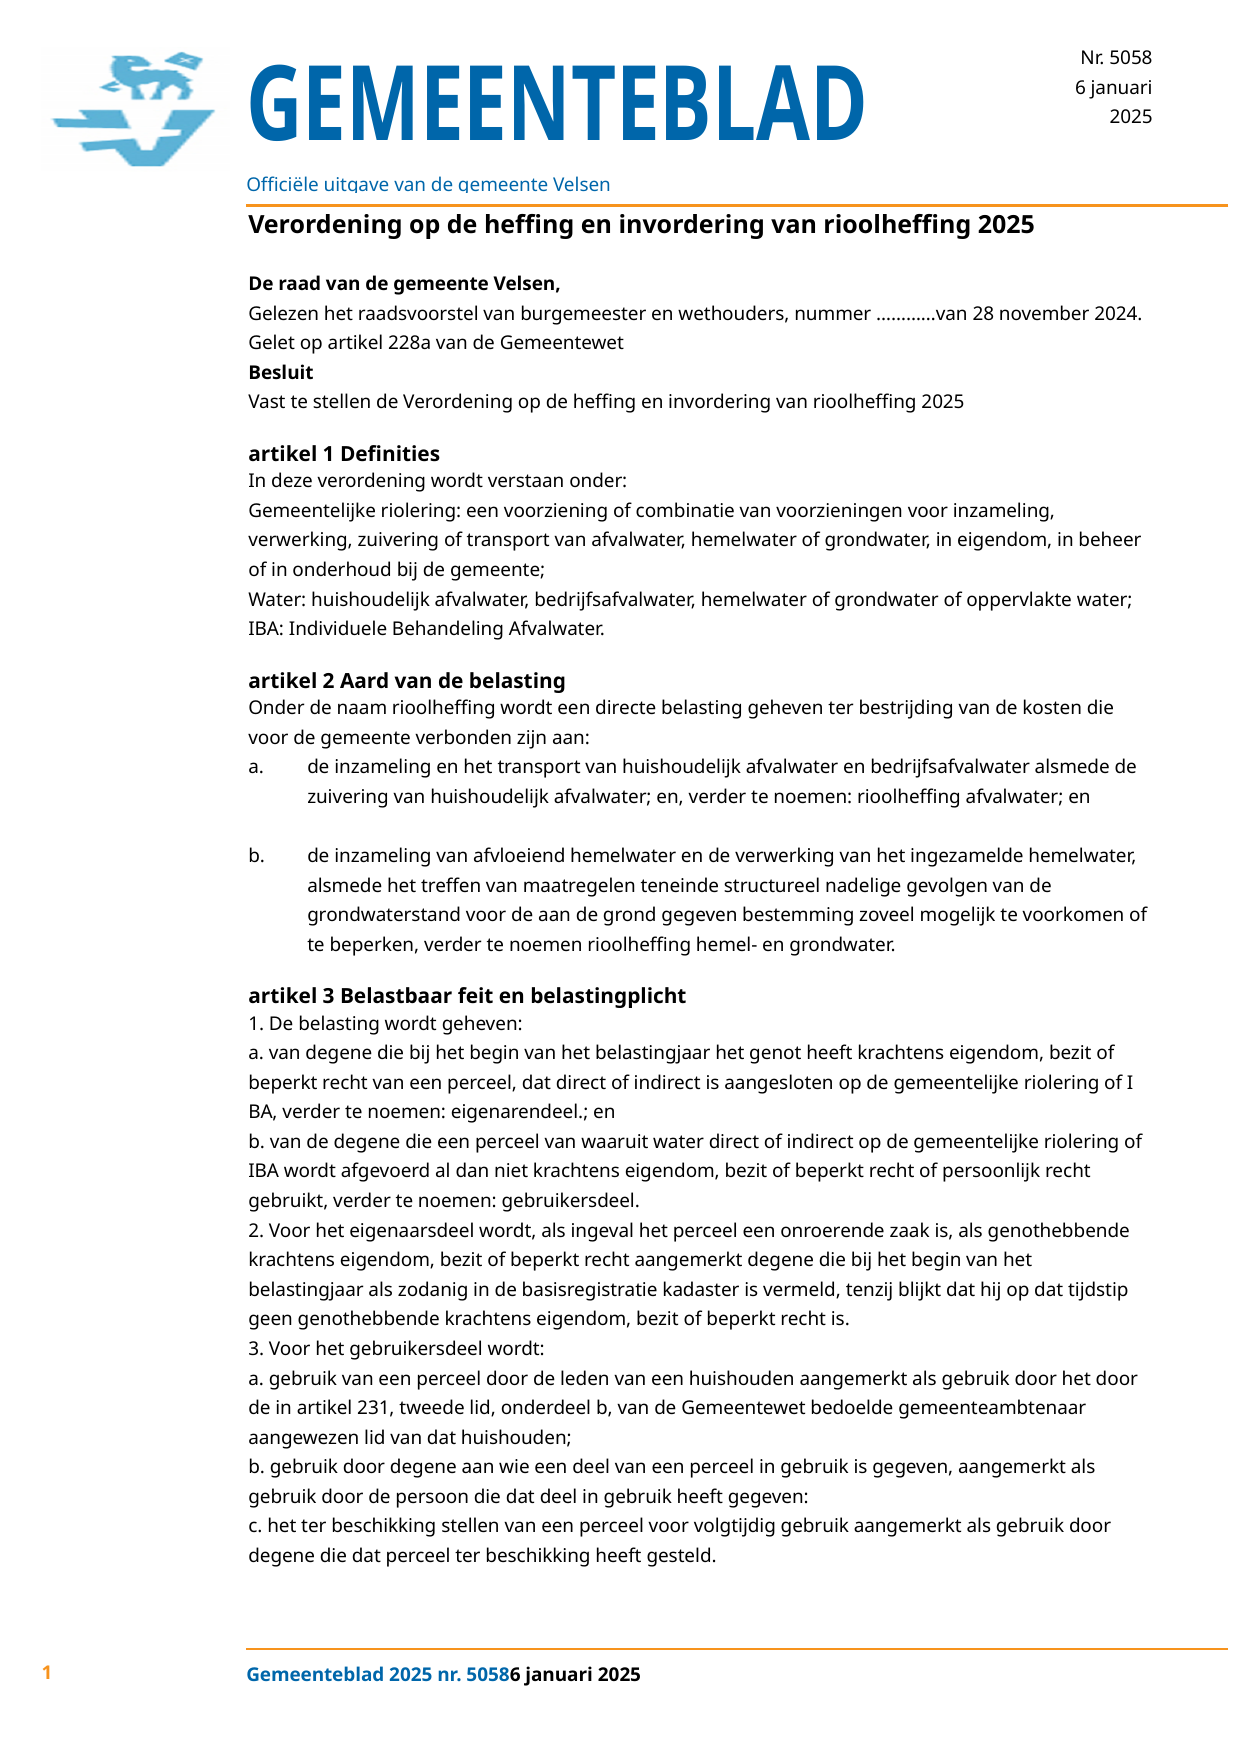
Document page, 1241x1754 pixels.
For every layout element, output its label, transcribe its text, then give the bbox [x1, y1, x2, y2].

text b. gebruik door degene aan wie een deel van een perceel in gebruik is gegeven, aangemerkt als gebruik door de persoon die dat deel in gebruik heeft gegeven: [248, 1453, 1152, 1509]
text 3. Voor het gebruikersdeel wordt: [248, 1335, 1152, 1361]
text artikel 2 Aard van de belasting [248, 666, 1152, 694]
text In deze verordening wordt verstaan onder: [248, 467, 1152, 493]
text Water: huishoudelijk afvalwater, bedrijfsafvalwater, hemelwater of grondwater of oppervlakte water; [248, 586, 1152, 612]
text b. van de degene die een perceel van waaruit water direct of indirect op de gemeentelijke riolering of IBA wordt afgevoerd al dan niet krachtens eigendom, bezit of beperkt recht of persoonlijk recht gebruikt, verder te noemen: gebruikersdeel. [248, 1128, 1152, 1213]
text a. gebruik van een perceel door de leden van een huishouden aangemerkt als gebruik door het door de in artikel 231, tweede lid, onderdeel b, van de Gemeentewet bedoelde gemeenteambtenaar aangewezen lid van dat huishouden; [248, 1365, 1152, 1450]
list de inzameling en het transport van huishoudelijk afvalwater en bedrijfsafvalwater alsmede de zuivering van huishoudelijk afvalwater; en, verder te noemen: rioolheffing afvalwater; en [248, 753, 1152, 809]
text Vast te stellen de Verordening op de heffing en invordering van rioolheffing 2025 [248, 389, 1152, 414]
text IBA: Individuele Behandeling Afvalwater. [248, 615, 1152, 641]
text artikel 1 Definities [248, 439, 1152, 467]
text artikel 3 Belastbaar feit en belastingplicht [248, 981, 1152, 1010]
text Gelezen het raadsvoorstel van burgemeester en wethouders, nummer …………van 28 november 2024. [248, 300, 1152, 326]
text Besluit [248, 359, 1152, 385]
text Onder de naam rioolheffing wordt een directe belasting geheven ter bestrijding van de kosten die voor de gemeente verbonden zijn aan: [248, 694, 1152, 749]
list de inzameling van afvloeiend hemelwater en de verwerking van het ingezamelde hemelwater, alsmede het treffen van maatregelen teneinde structureel nadelige gevolgen van de grondwaterstand voor de aan de grond gegeven bestemming zoveel mogelijk te voorkomen of te beperken, verder te noemen rioolheffing hemel- en grondwater. [248, 842, 1152, 957]
picture [41, 47, 231, 172]
text 1. De belasting wordt geheven: [248, 1010, 1152, 1036]
text c. het ter beschikking stellen van een perceel voor volgtijdig gebruik aangemerkt als gebruik door degene die dat perceel ter beschikking heeft gesteld. [248, 1513, 1152, 1568]
text Gelet op artikel 228a van de Gemeentewet [248, 329, 1152, 355]
text a. van degene die bij het begin van het belastingjaar het genot heeft krachtens eigendom, bezit of beperkt recht van een perceel, dat direct of indirect is aangesloten op de gemeentelijke riolering of I BA, verder te noemen: eigenarendeel.; en [248, 1039, 1152, 1124]
text Verordening op de heffing en invordering van rioolheffing 2025 [248, 207, 1152, 241]
text Gemeentelijke riolering: een voorziening of combinatie van voorzieningen voor inzameling, verwerking, zuivering of transport van afvalwater, hemelwater of grondwater, in eigendom, in beheer of in onderhoud bij de gemeente; [248, 497, 1152, 582]
text 2. Voor het eigenaarsdeel wordt, als ingeval het perceel een onroerende zaak is, als genothebbende krachtens eigendom, bezit of beperkt recht aangemerkt degene die bij het begin van het belastingjaar als zodanig in de basisregistratie kadaster is vermeld, tenzij blijkt dat hij op dat tijdstip geen genothebbende krachtens eigendom, bezit of beperkt recht is. [248, 1217, 1152, 1331]
text De raad van de gemeente Velsen, [248, 270, 1152, 296]
